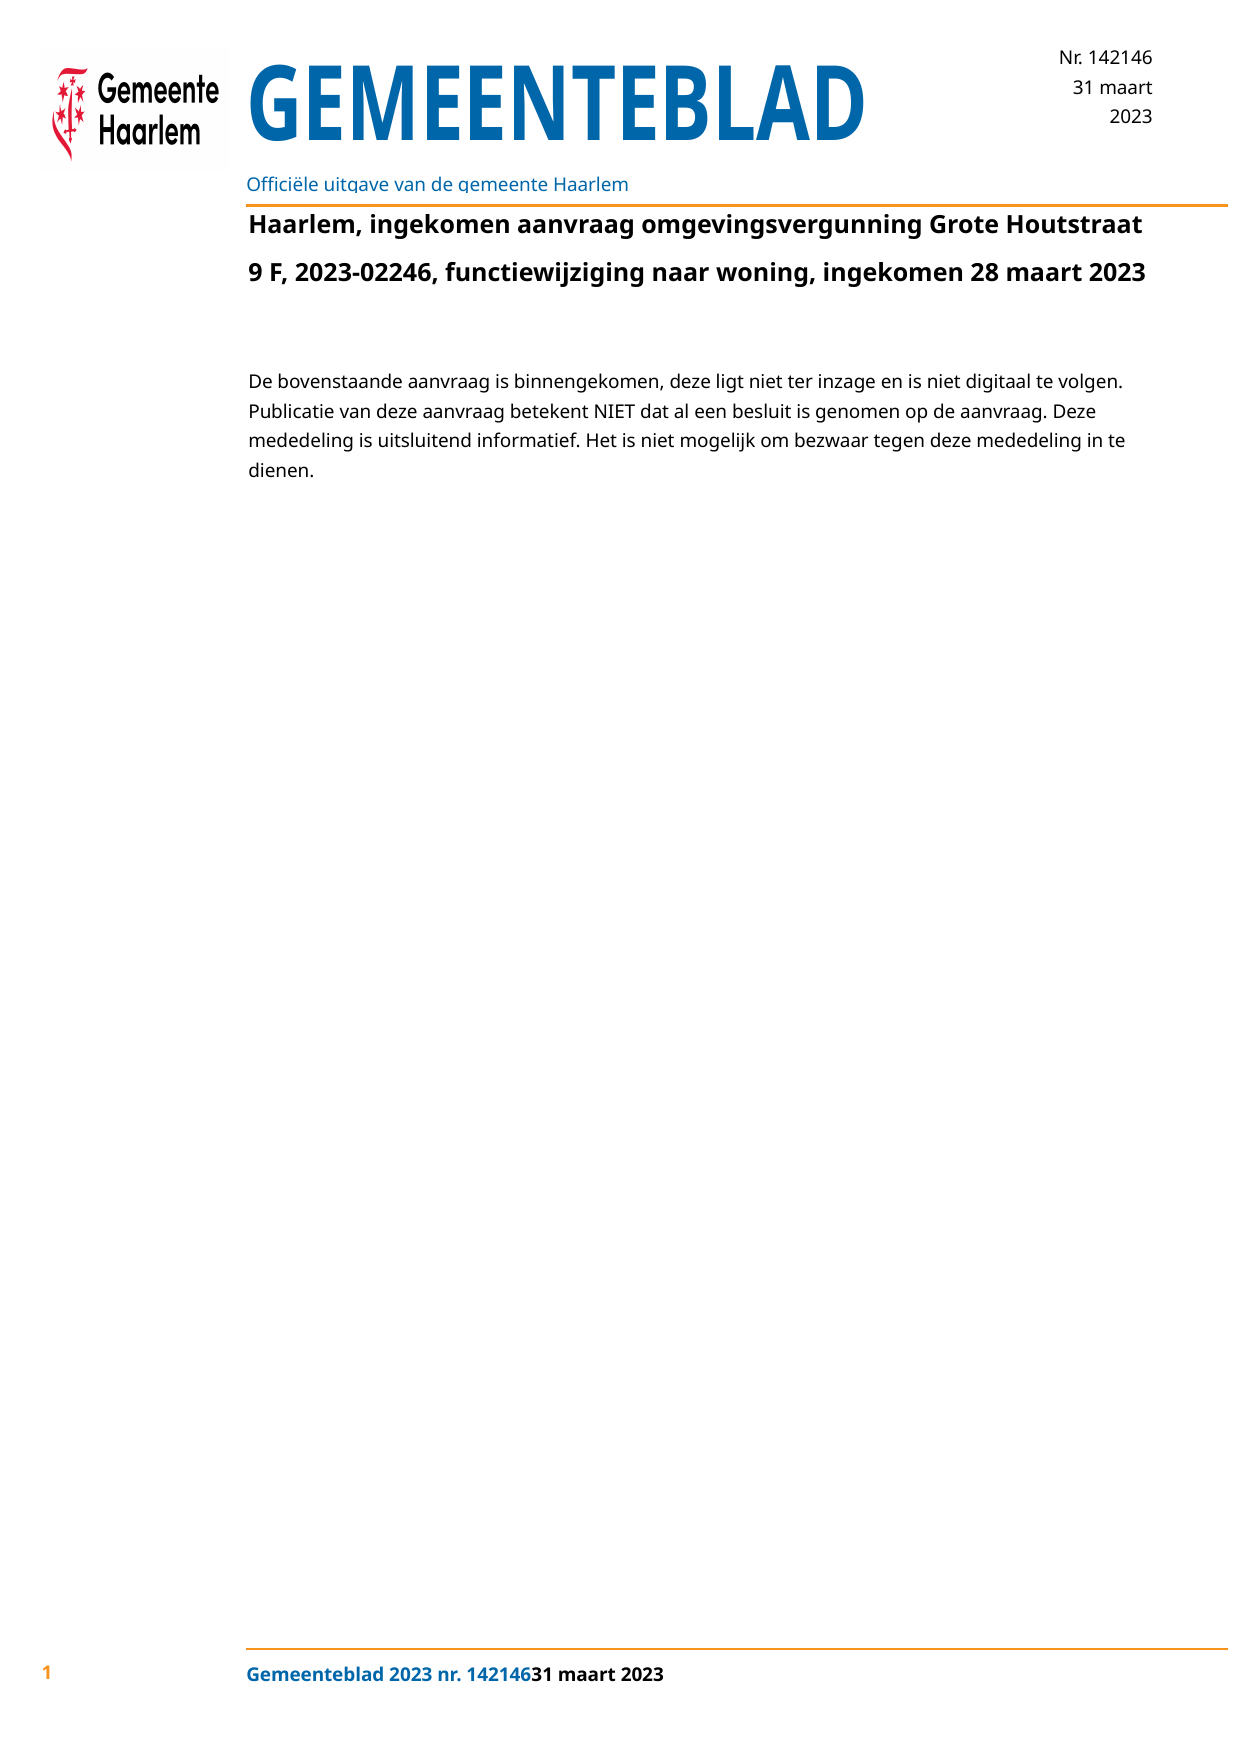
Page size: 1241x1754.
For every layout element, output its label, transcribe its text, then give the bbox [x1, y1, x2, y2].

picture [41, 47, 231, 172]
text De bovenstaande aanvraag is binnengekomen, deze ligt niet ter inzage en is niet digitaal te volgen. Publicatie van deze aanvraag betekent NIET dat al een besluit is genomen op de aanvraag. Deze mededeling is uitsluitend informatief. Het is niet mogelijk om bezwaar tegen deze mededeling in te dienen. [248, 368, 1152, 483]
text Haarlem, ingekomen aanvraag omgevingsvergunning Grote Houtstraat 9 F, 2023-02246, functiewijziging naar woning, ingekomen 28 maart 2023 [248, 207, 1152, 288]
